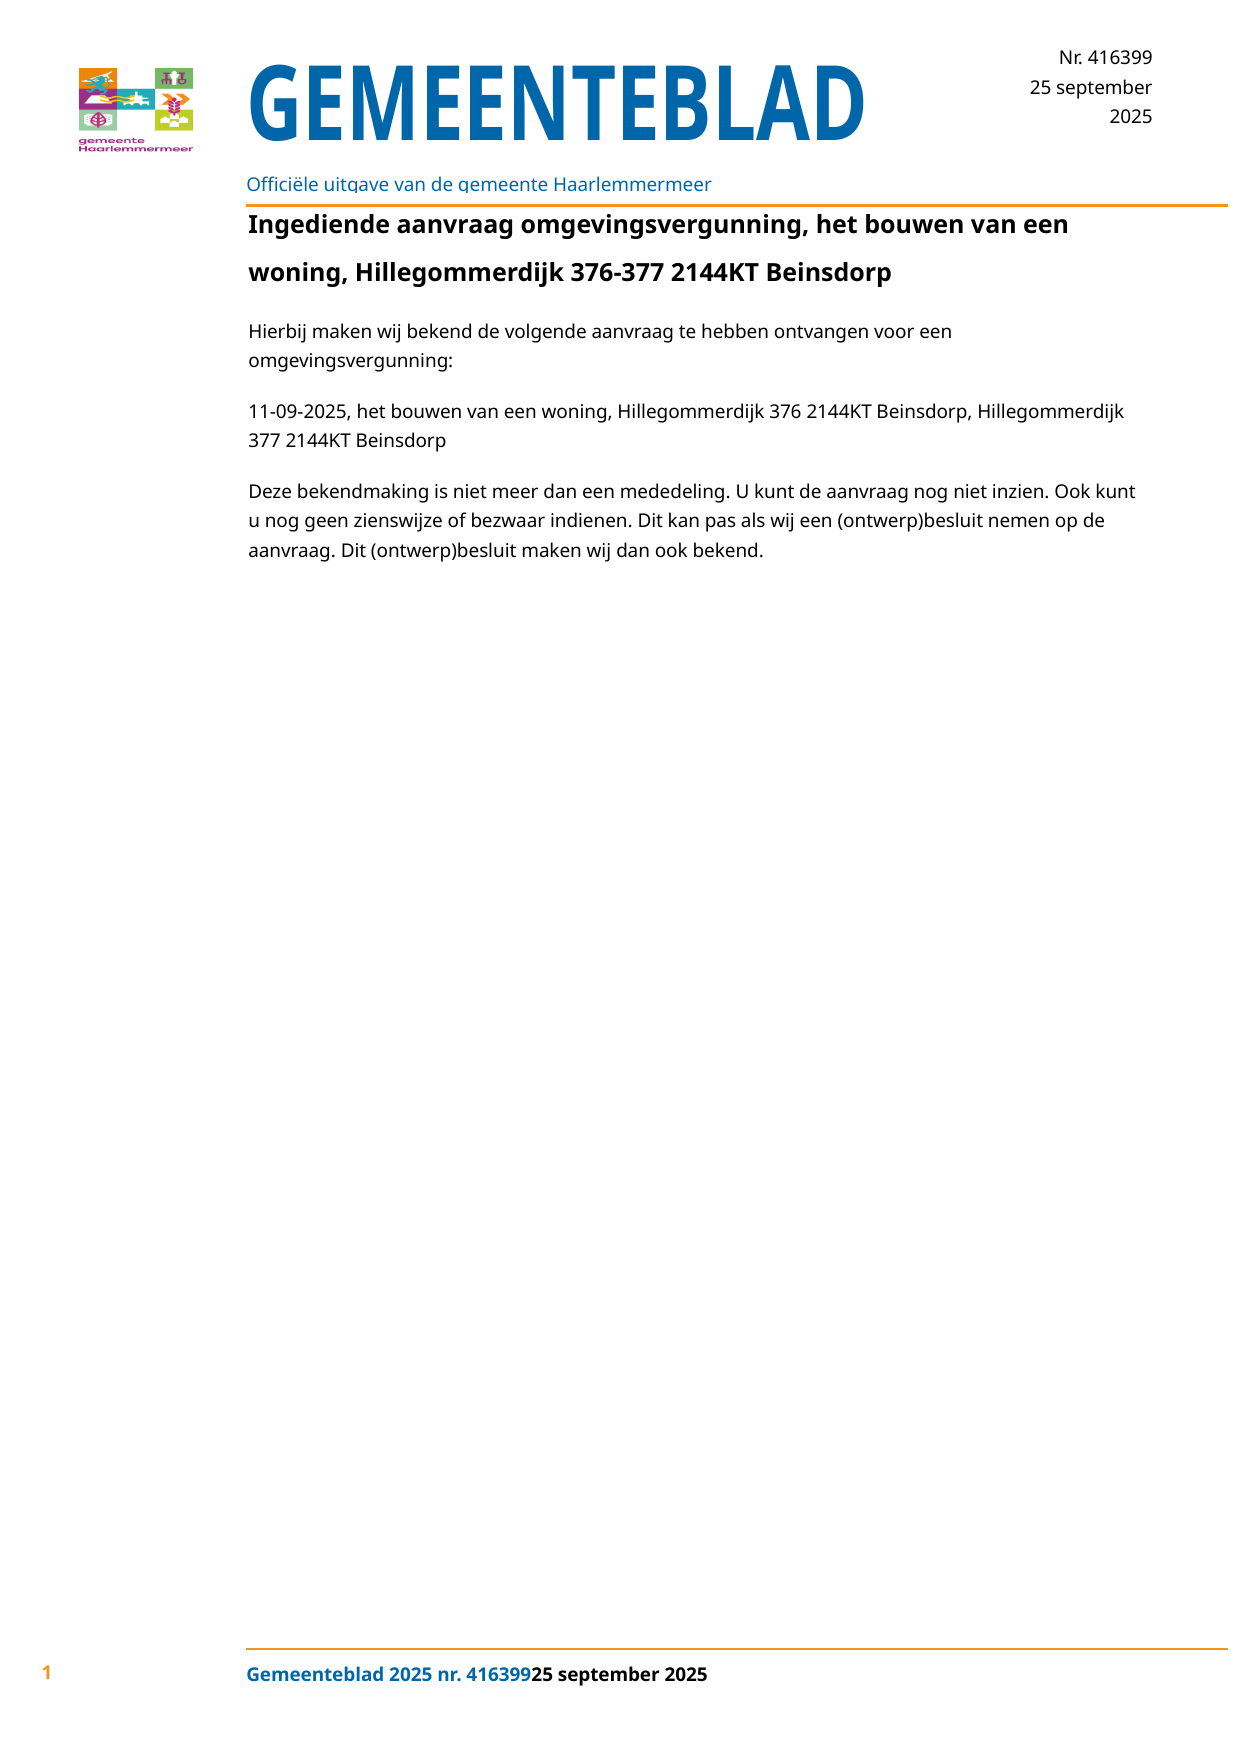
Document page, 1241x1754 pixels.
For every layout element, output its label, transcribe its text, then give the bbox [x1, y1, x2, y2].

picture [41, 47, 231, 172]
text Hierbij maken wij bekend de volgende aanvraag te hebben ontvangen voor een omgevingsvergunning: [248, 318, 1152, 373]
text Ingediende aanvraag omgevingsvergunning, het bouwen van een woning, Hillegommerdijk 376-377 2144KT Beinsdorp [248, 207, 1152, 288]
text 11-09-2025, het bouwen van een woning, Hillegommerdijk 376 2144KT Beinsdorp, Hillegommerdijk 377 2144KT Beinsdorp [248, 398, 1152, 453]
text Deze bekendmaking is niet meer dan een mededeling. U kunt de aanvraag nog niet inzien. Ook kunt u nog geen zienswijze of bezwaar indienen. Dit kan pas als wij een (ontwerp)besluit nemen op de aanvraag. Dit (ontwerp)besluit maken wij dan ook bekend. [248, 478, 1152, 563]
